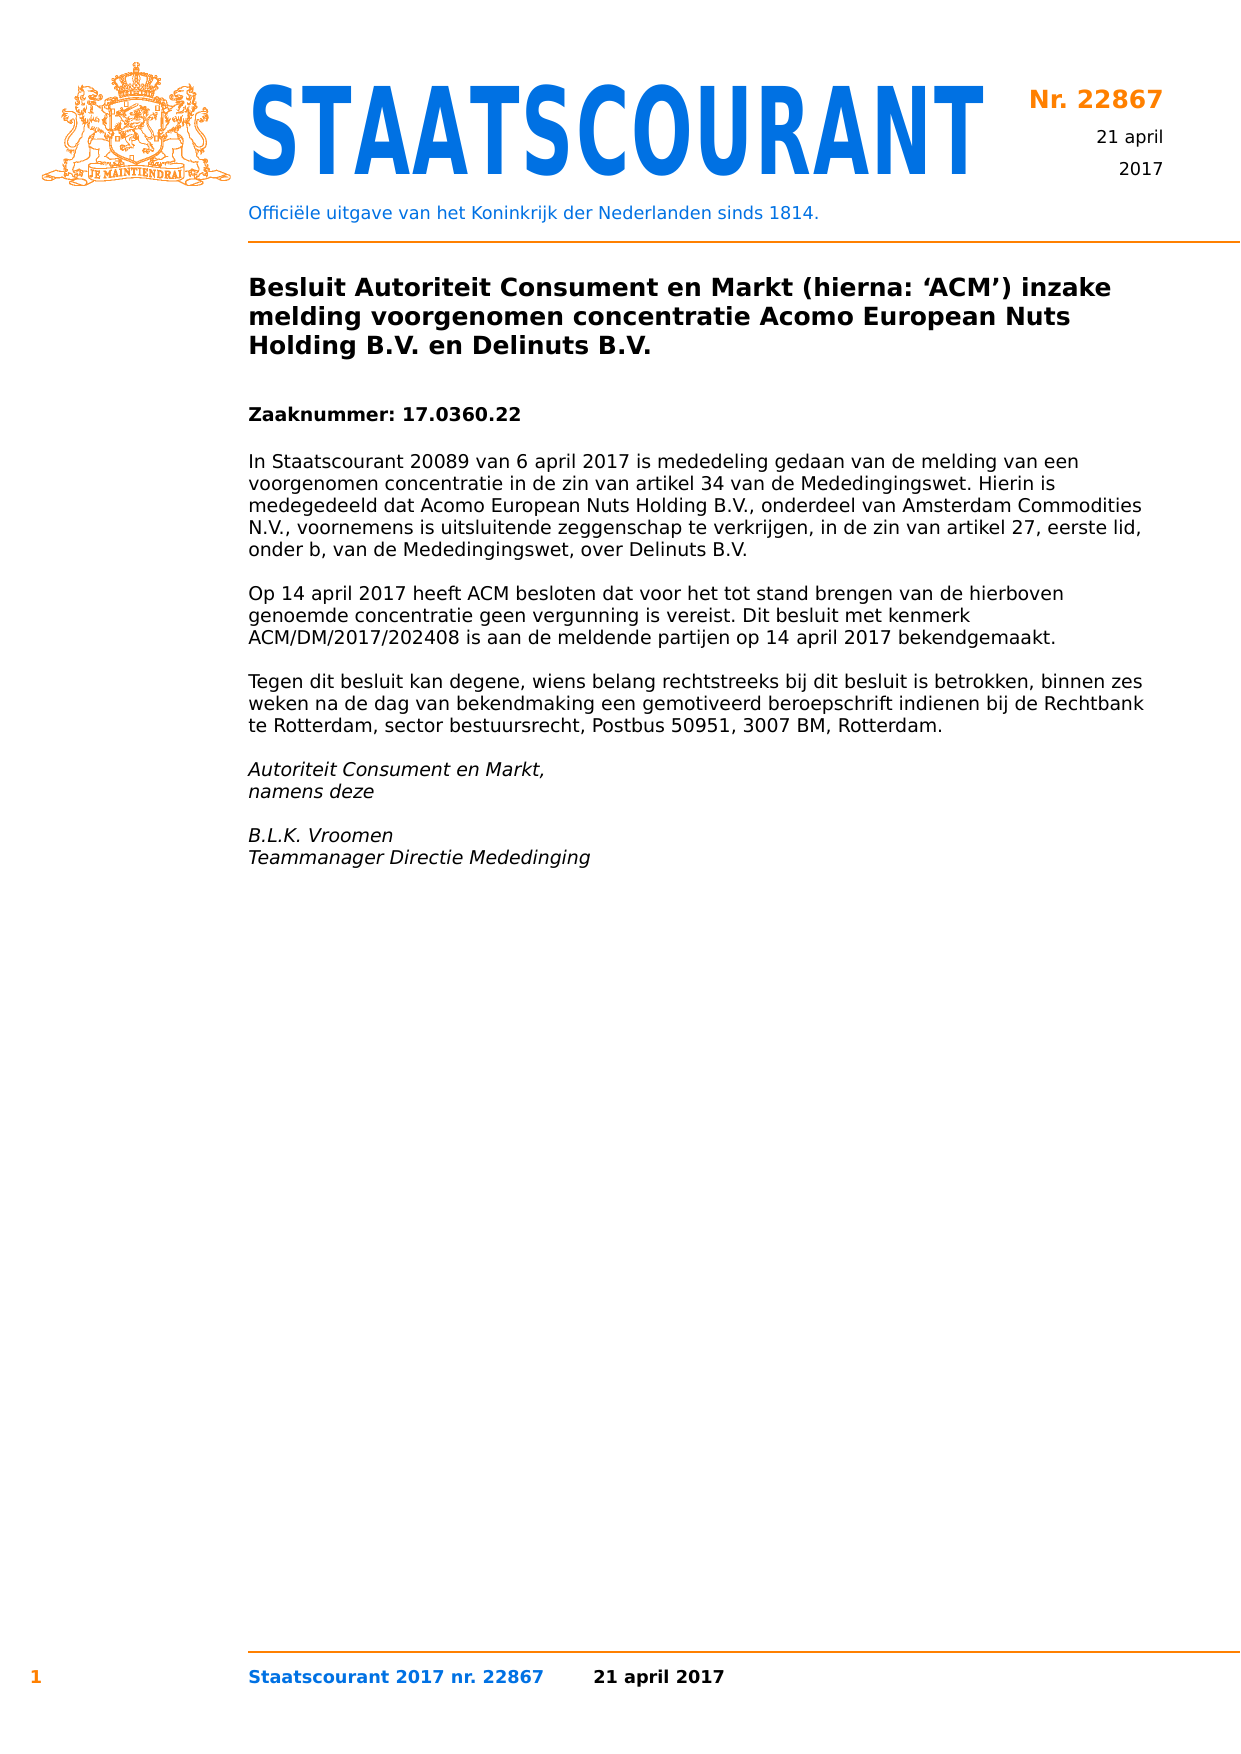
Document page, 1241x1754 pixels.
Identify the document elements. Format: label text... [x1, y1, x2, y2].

table_header [25, 62, 248, 241]
table_cell 2017 [998, 153, 1240, 203]
table_header STAATSCOURANT [248, 62, 998, 203]
table_header Nr. 22867 [998, 62, 1240, 121]
subtitle Besluit Autoriteit Consument en Markt (hierna: ‘ACM’) inzake melding voorgenomen concentratie Acomo European Nuts Holding B.V. en Delinuts B.V. [248, 273, 1163, 361]
table_cell Officiële uitgave van het Koninkrijk der Nederlanden sinds 1814. [248, 203, 1240, 241]
text In Staatscourant 20089 van 6 april 2017 is mededeling gedaan van de melding van een voorgenomen concentratie in de zin van artikel 34 van de Mededingingswet. Hierin is medegedeeld dat Acomo European Nuts Holding B.V., onderdeel van Amsterdam Commodities N.V., voornemens is uitsluitende zeggenschap te verkrijgen, in de zin van artikel 27, eerste lid, onder b, van de Mededingingswet, over Delinuts B.V. [248, 451, 1163, 561]
table_cell 21 april [998, 121, 1240, 153]
text Op 14 april 2017 heeft ACM besloten dat voor het tot stand brengen van de hierboven genoemde concentratie geen vergunning is vereist. Dit besluit met kenmerk ACM/DM/2017/202408 is aan de meldende partijen op 14 april 2017 bekendgemaakt. [248, 583, 1163, 649]
picture [41, 62, 231, 186]
text Tegen dit besluit kan degene, wiens belang rechtstreeks bij dit besluit is betrokken, binnen zes weken na de dag van bekendmaking een gemotiveerd beroepschrift indienen bij de Rechtbank te Rotterdam, sector bestuursrecht, Postbus 50951, 3007 BM, Rotterdam. [248, 671, 1163, 737]
text Autoriteit Consument en Markt, namens deze B.L.K. Vroomen Teammanager Directie Mededinging [248, 759, 1163, 868]
subtitle Zaaknummer: 17.0360.22 [248, 404, 1163, 426]
